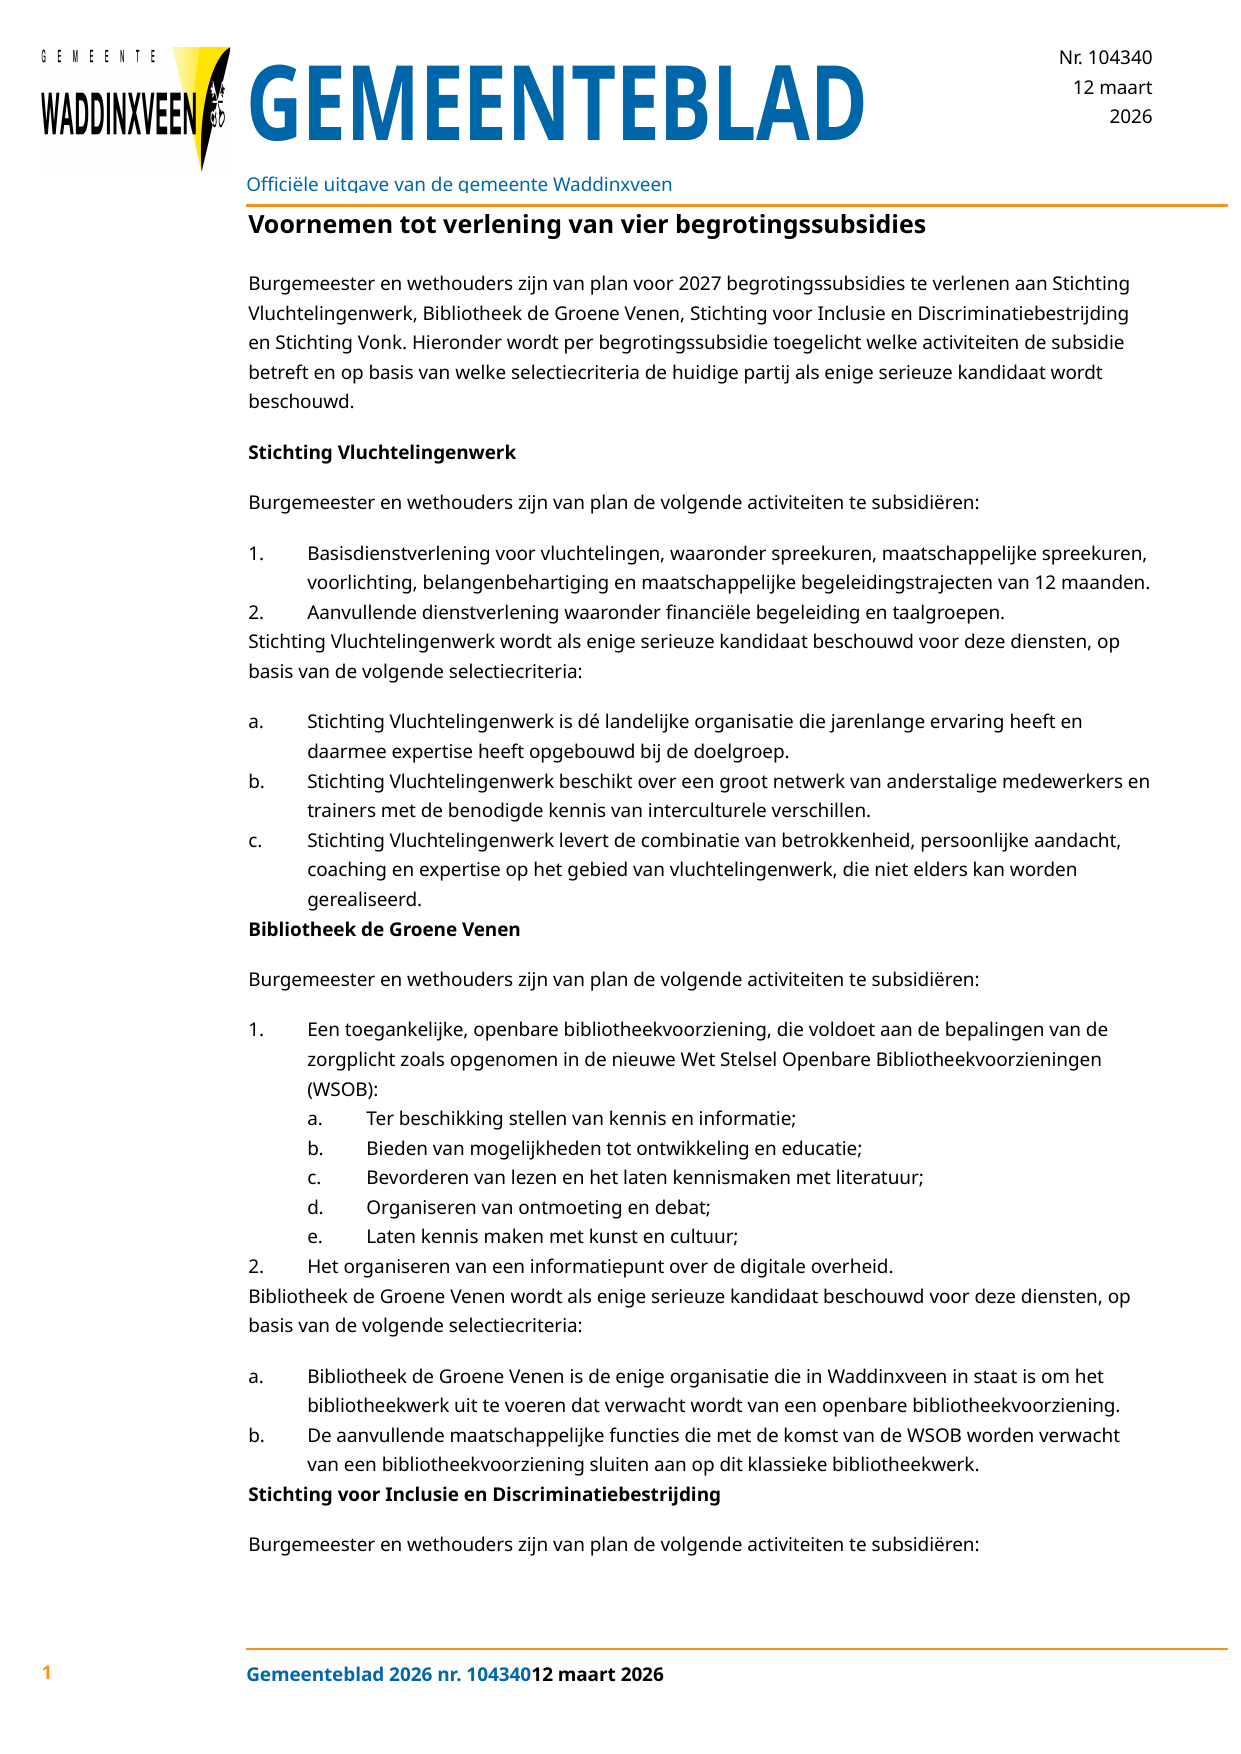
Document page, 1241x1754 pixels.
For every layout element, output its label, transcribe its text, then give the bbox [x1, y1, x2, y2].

list Bieden van mogelijkheden tot ontwikkeling en educatie; [307, 1135, 1152, 1161]
list Ter beschikking stellen van kennis en informatie; [307, 1105, 1152, 1131]
list Het organiseren van een informatiepunt over de digitale overheid. [248, 1253, 1152, 1279]
list Stichting Vluchtelingenwerk is dé landelijke organisatie die jarenlange ervaring heeft en daarmee expertise heeft opgebouwd bij de doelgroep. [248, 709, 1152, 764]
text Stichting Vluchtelingenwerk [248, 439, 1152, 465]
list Stichting Vluchtelingenwerk beschikt over een groot netwerk van anderstalige medewerkers en trainers met de benodigde kennis van interculturele verschillen. [248, 768, 1152, 823]
list Bevorderen van lezen en het laten kennismaken met literatuur; [307, 1164, 1152, 1190]
text Voornemen tot verlening van vier begrotingssubsidies [248, 207, 1152, 241]
list Basisdienstverlening voor vluchtelingen, waaronder spreekuren, maatschappelijke spreekuren, voorlichting, belangenbehartiging en maatschappelijke begeleidingstrajecten van 12 maanden. [248, 540, 1152, 595]
list De aanvullende maatschappelijke functies die met de komst van de WSOB worden verwacht van een bibliotheekvoorziening sluiten aan op dit klassieke bibliotheekwerk. [248, 1422, 1152, 1477]
list Aanvullende dienstverlening waaronder financiële begeleiding en taalgroepen. [248, 599, 1152, 625]
text Stichting voor Inclusie en Discriminatiebestrijding [248, 1481, 1152, 1507]
list Laten kennis maken met kunst en cultuur; [307, 1224, 1152, 1249]
list Organiseren van ontmoeting en debat; [307, 1194, 1152, 1220]
text Bibliotheek de Groene Venen [248, 916, 1152, 941]
text Burgemeester en wethouders zijn van plan voor 2027 begrotingssubsidies te verlenen aan Stichting Vluchtelingenwerk, Bibliotheek de Groene Venen, Stichting voor Inclusie en Discriminatiebestrijding en Stichting Vonk. Hieronder wordt per begrotingssubsidie toegelicht welke activiteiten de subsidie betreft en op basis van welke selectiecriteria de huidige partij als enige serieuze kandidaat wordt beschouwd. [248, 270, 1152, 414]
text Burgemeester en wethouders zijn van plan de volgende activiteiten te subsidiëren: [248, 1532, 1152, 1557]
text Stichting Vluchtelingenwerk wordt als enige serieuze kandidaat beschouwd voor deze diensten, op basis van de volgende selectiecriteria: [248, 629, 1152, 684]
text Bibliotheek de Groene Venen wordt als enige serieuze kandidaat beschouwd voor deze diensten, op basis van de volgende selectiecriteria: [248, 1283, 1152, 1338]
picture [41, 47, 231, 172]
list Een toegankelijke, openbare bibliotheekvoorziening, die voldoet aan de bepalingen van de zorgplicht zoals opgenomen in de nieuwe Wet Stelsel Openbare Bibliotheekvoorzieningen (WSOB): [248, 1017, 1152, 1101]
text Burgemeester en wethouders zijn van plan de volgende activiteiten te subsidiëren: [248, 489, 1152, 515]
list Stichting Vluchtelingenwerk levert de combinatie van betrokkenheid, persoonlijke aandacht, coaching en expertise op het gebied van vluchtelingenwerk, die niet elders kan worden gerealiseerd. [248, 827, 1152, 912]
text Burgemeester en wethouders zijn van plan de volgende activiteiten te subsidiëren: [248, 966, 1152, 992]
list Bibliotheek de Groene Venen is de enige organisatie die in Waddinxveen in staat is om het bibliotheekwerk uit te voeren dat verwacht wordt van een openbare bibliotheekvoorziening. [248, 1363, 1152, 1418]
